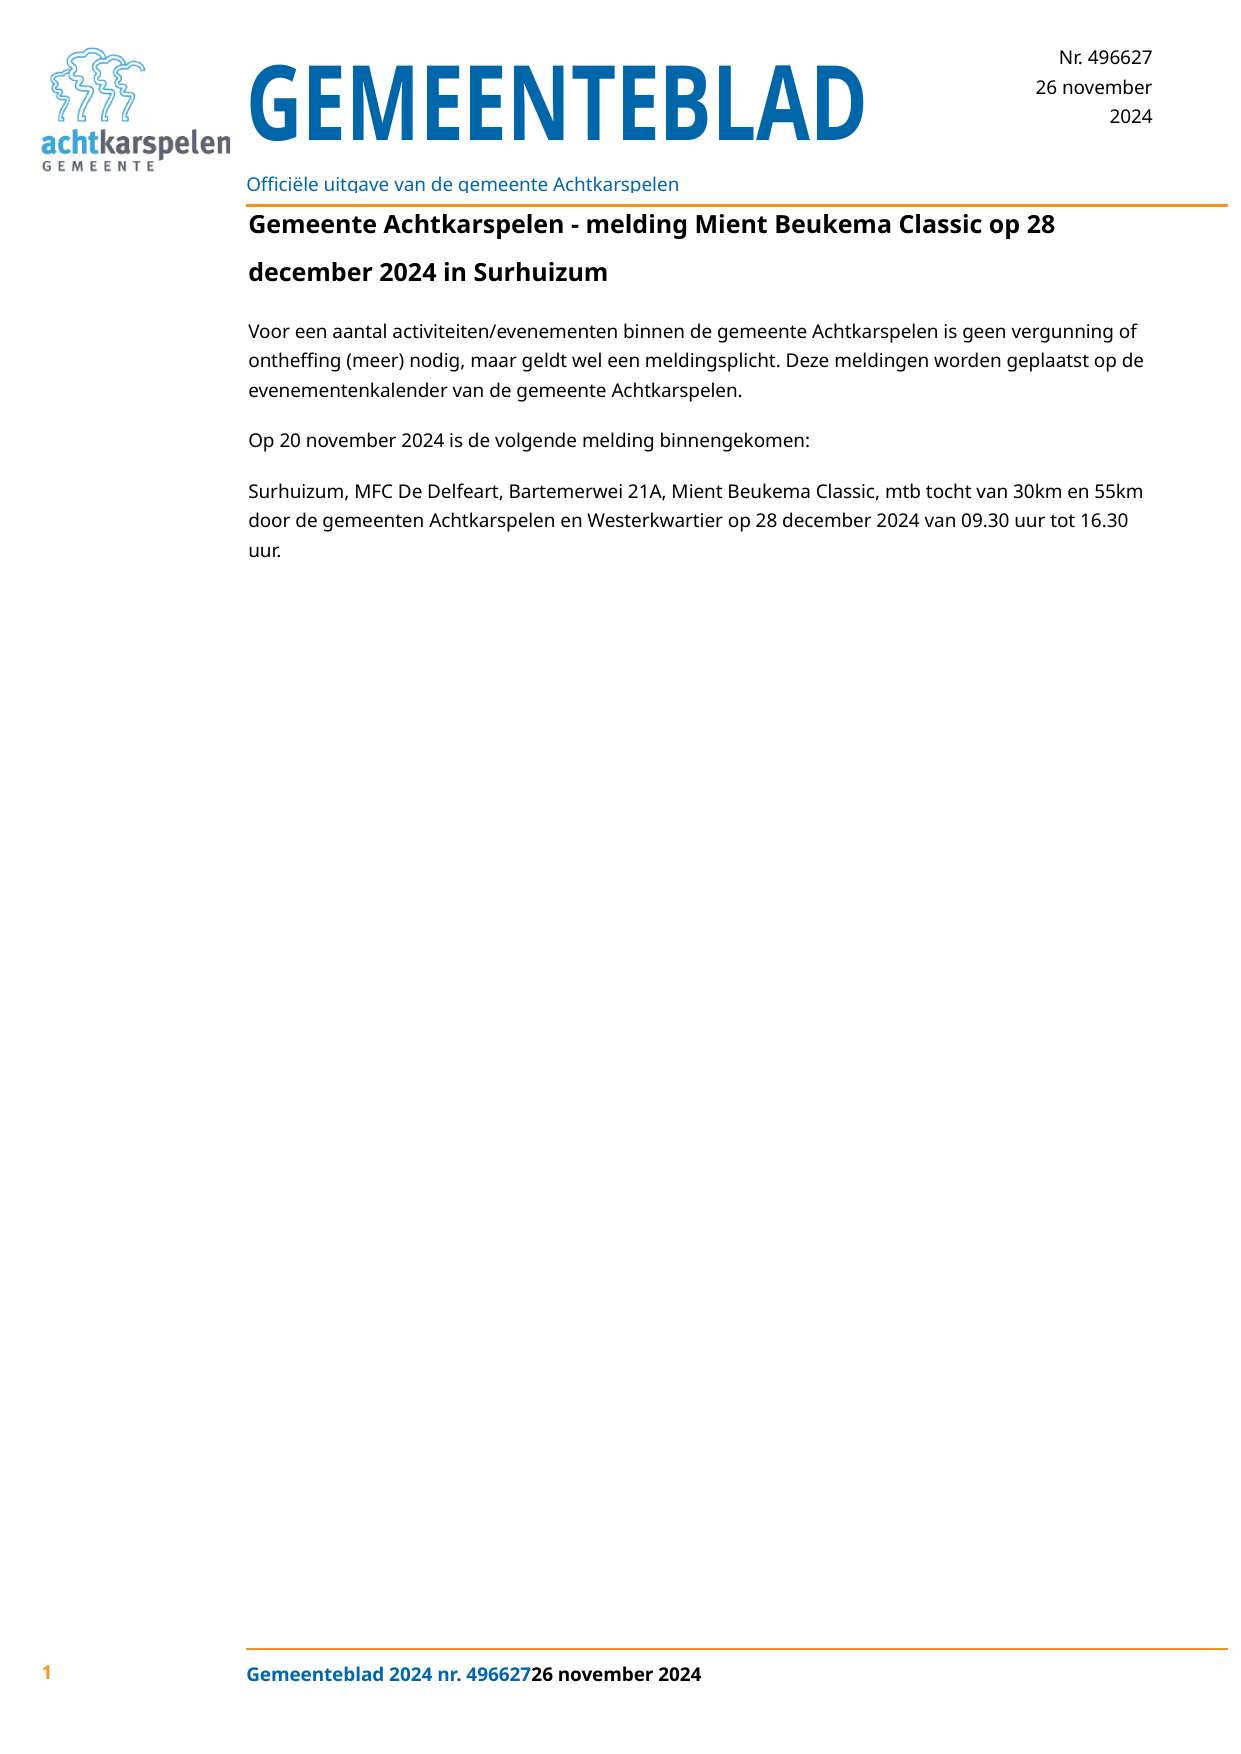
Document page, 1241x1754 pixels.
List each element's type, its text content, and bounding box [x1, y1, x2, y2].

text Surhuizum, MFC De Delfeart, Bartemerwei 21A, Mient Beukema Classic, mtb tocht van 30km en 55km door de gemeenten Achtkarspelen en Westerkwartier op 28 december 2024 van 09.30 uur tot 16.30 uur. [248, 478, 1152, 563]
text Voor een aantal activiteiten/evenementen binnen de gemeente Achtkarspelen is geen vergunning of ontheffing (meer) nodig, maar geldt wel een meldingsplicht. Deze meldingen worden geplaatst op de evenementenkalender van de gemeente Achtkarspelen. [248, 318, 1152, 403]
text Gemeente Achtkarspelen - melding Mient Beukema Classic op 28 december 2024 in Surhuizum [248, 207, 1152, 288]
text Op 20 november 2024 is de volgende melding binnengekomen: [248, 427, 1152, 453]
picture [41, 47, 231, 172]
